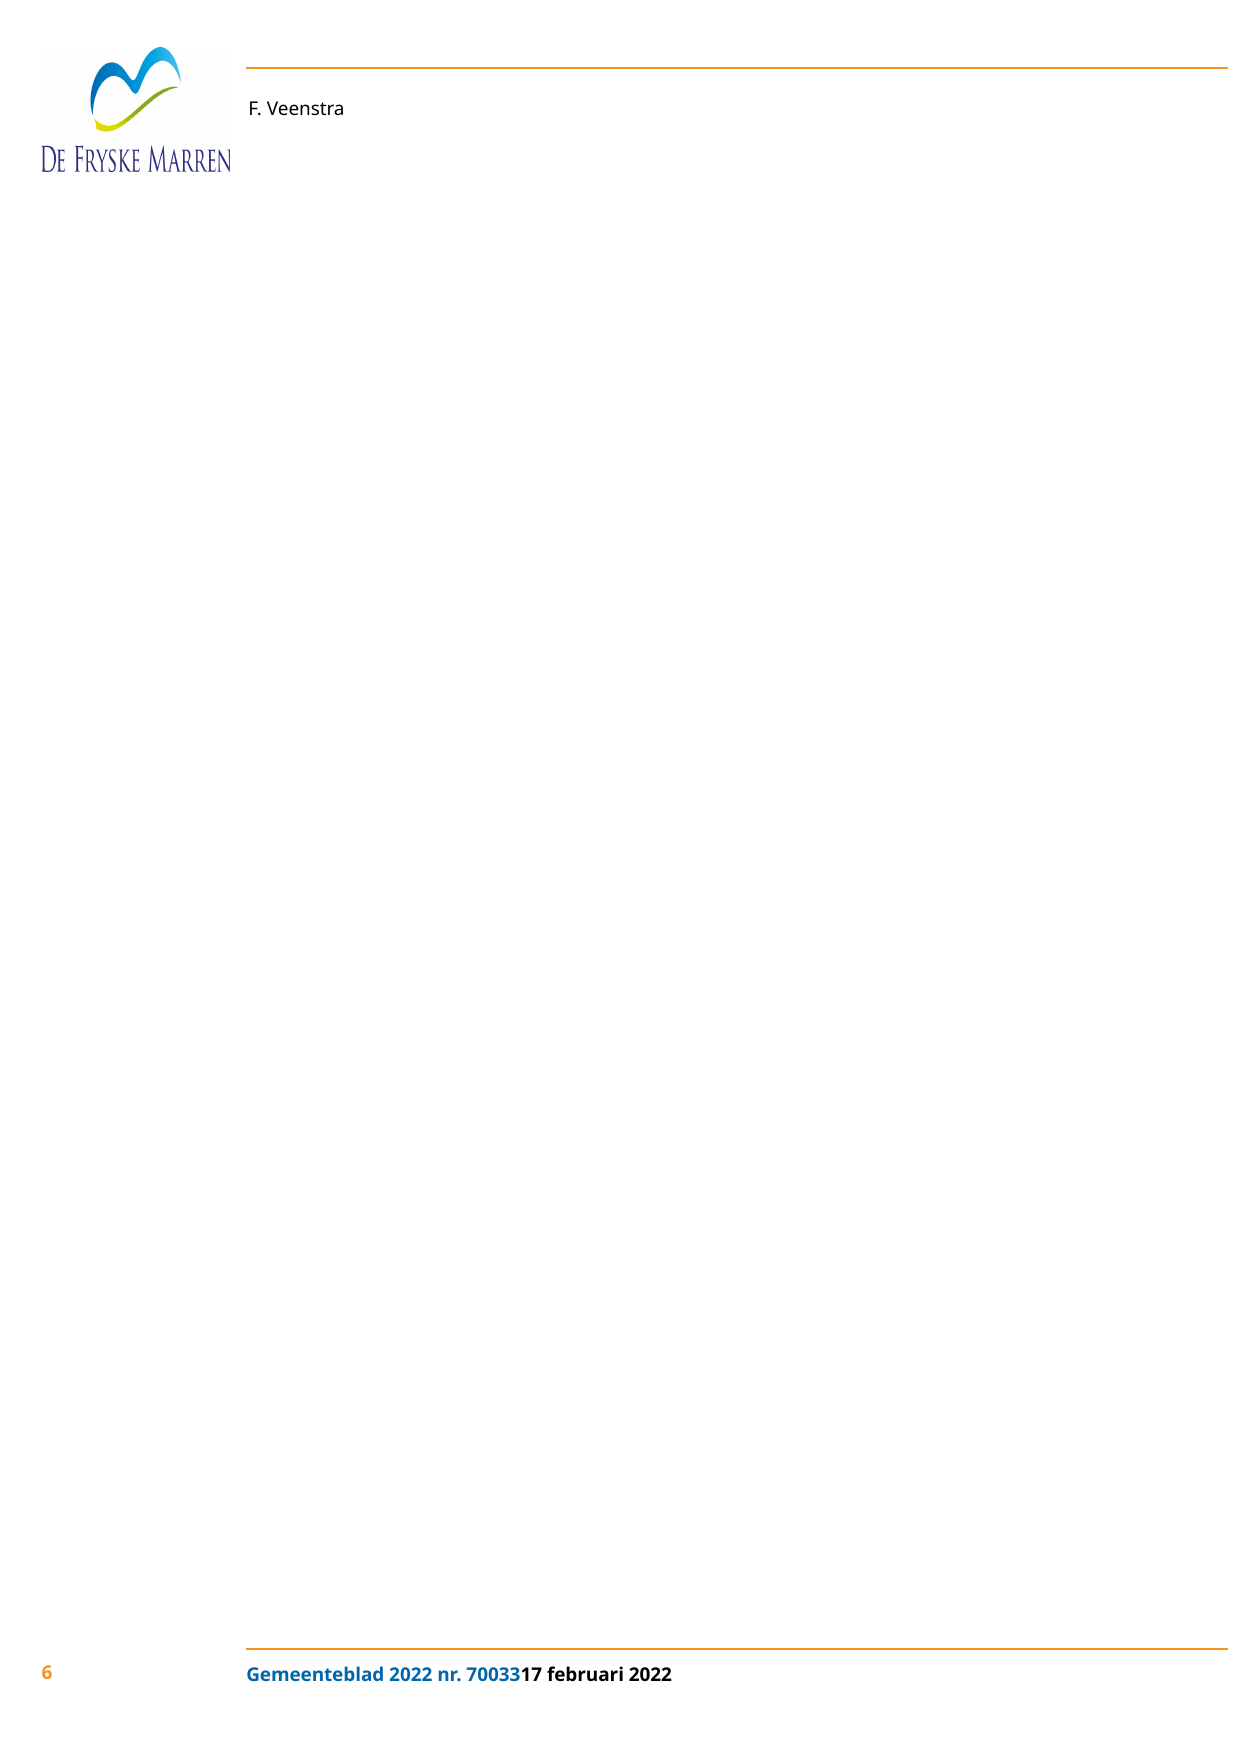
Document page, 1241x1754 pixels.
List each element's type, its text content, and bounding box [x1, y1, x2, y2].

picture [41, 47, 231, 172]
text F. Veenstra [248, 95, 1152, 121]
